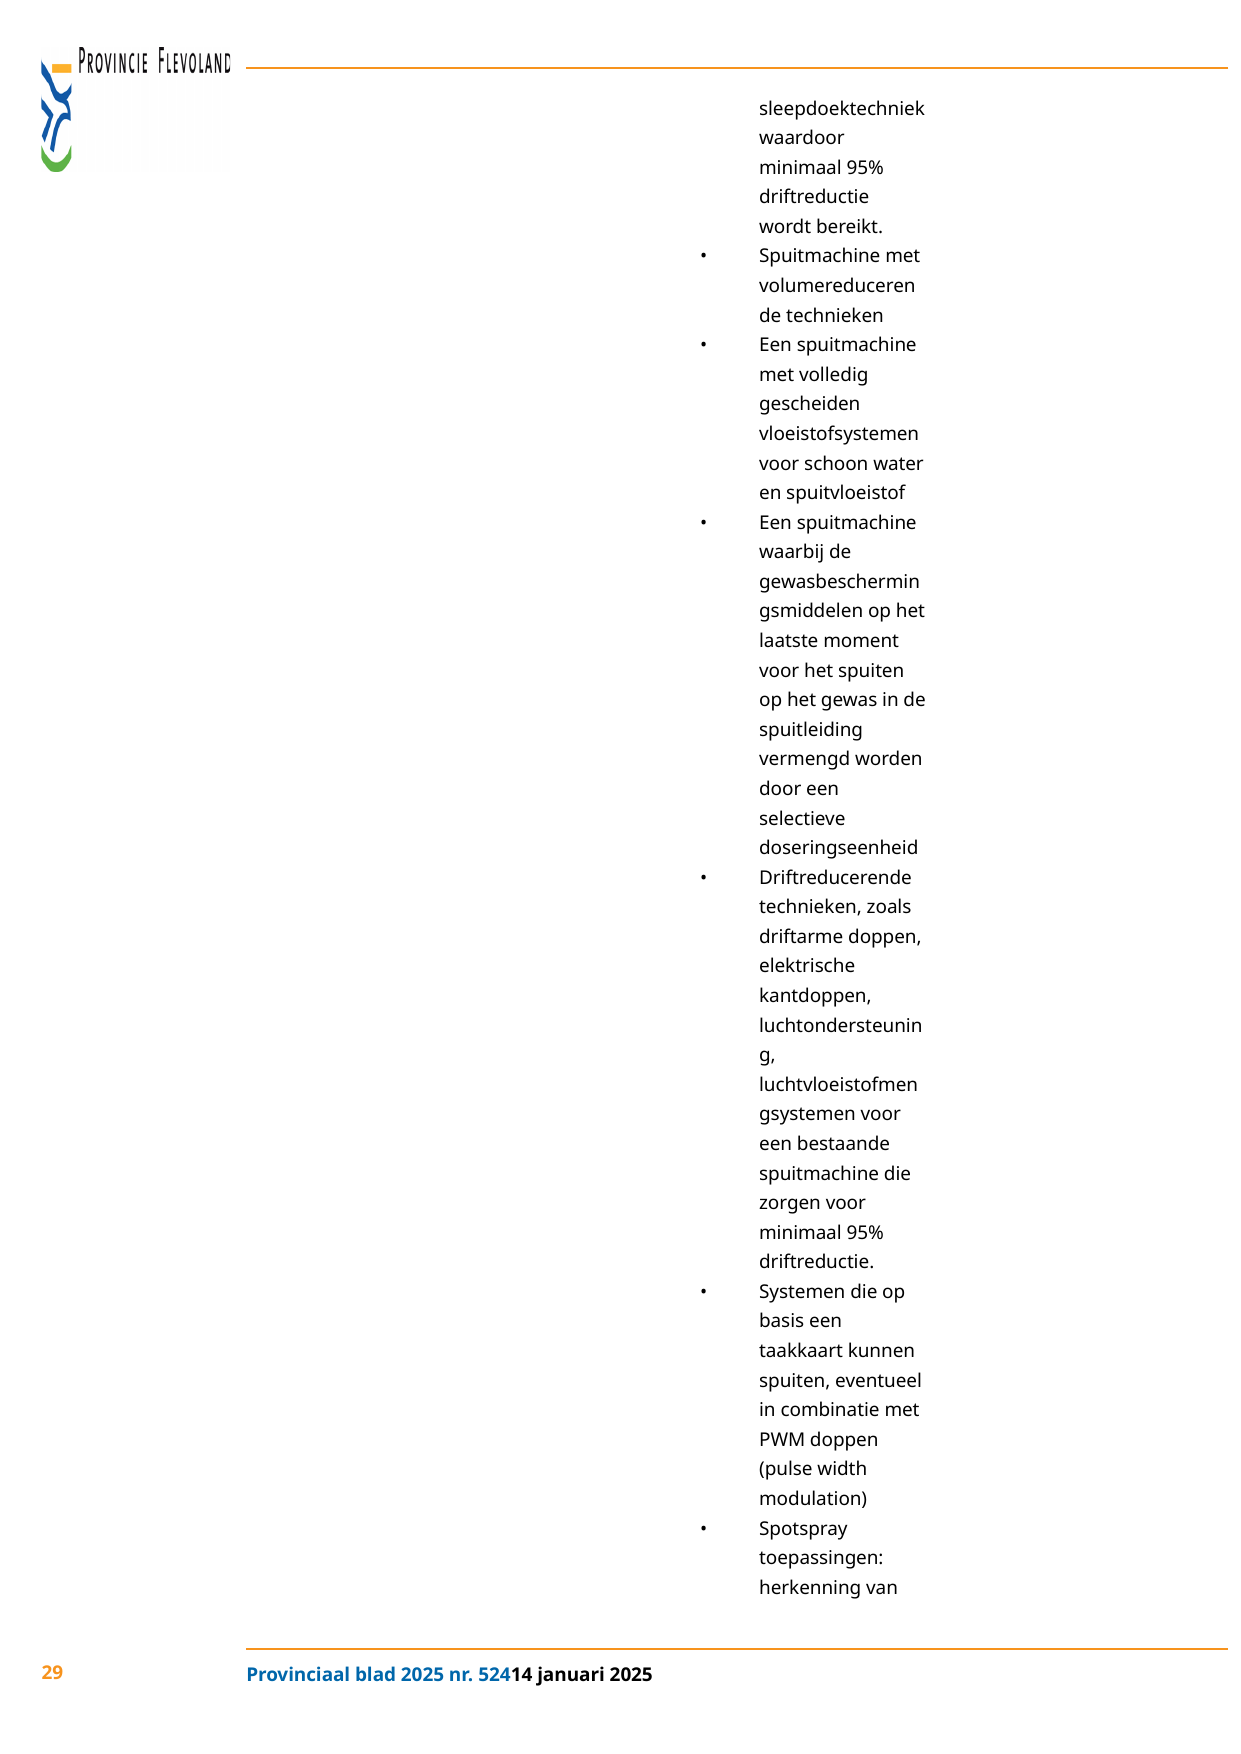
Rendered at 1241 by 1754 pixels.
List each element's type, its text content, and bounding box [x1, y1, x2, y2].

table_cell [248, 95, 474, 1600]
table_cell [926, 95, 1152, 1600]
picture [41, 47, 231, 172]
table_cell sleepdoektechniek waardoor minimaal 95% driftreductie wordt bereikt. Spuitmachine met volumereducerende technieken Een spuitmachine met volledig gescheiden vloeistofsystemen voor schoon water en spuitvloeistof Een spuitmachine waarbij de gewasbeschermingsmiddelen op het laatste moment voor het spuiten op het gewas in de spuitleiding vermengd worden door een selectieve doseringseenheid Driftreducerende technieken, zoals driftarme doppen, elektrische kantdoppen, luchtondersteuning, luchtvloeistofmengsystemen voor een bestaande spuitmachine die zorgen voor minimaal 95% driftreductie. Systemen die op basis een taakkaart kunnen spuiten, eventueel in combinatie met PWM doppen (pulse width modulation) Spotspray toepassingen: herkenning van [700, 95, 926, 1600]
table_cell [474, 95, 700, 1600]
